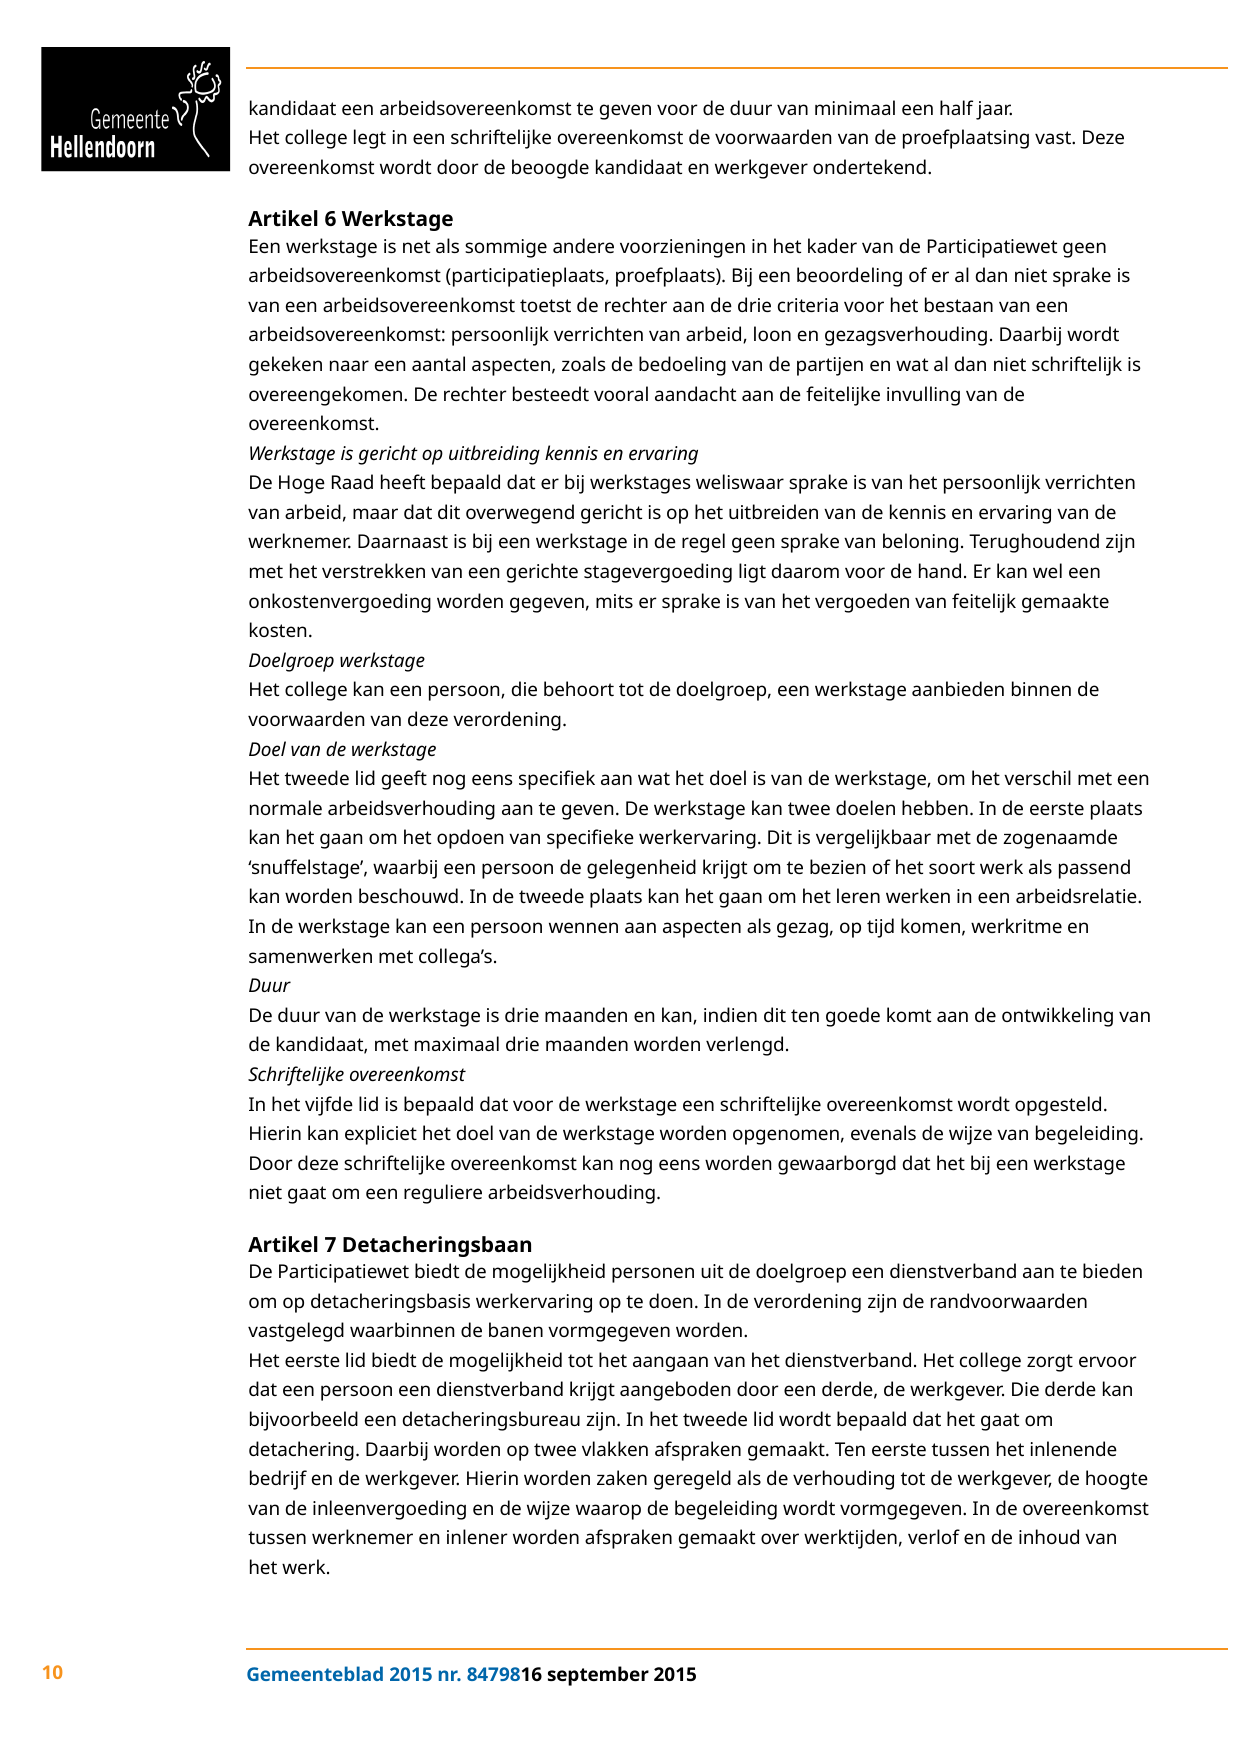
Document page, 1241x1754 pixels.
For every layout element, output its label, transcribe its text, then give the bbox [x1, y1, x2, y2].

text De Hoge Raad heeft bepaald dat er bij werkstages weliswaar sprake is van het persoonlijk verrichten van arbeid, maar dat dit overwegend gericht is op het uitbreiden van de kennis en ervaring van de werknemer. Daarnaast is bij een werkstage in de regel geen sprake van beloning. Terughoudend zijn met het verstrekken van een gerichte stagevergoeding ligt daarom voor de hand. Er kan wel een onkostenvergoeding worden gegeven, mits er sprake is van het vergoeden van feitelijk gemaakte kosten. [248, 469, 1152, 643]
text Duur [248, 972, 1152, 998]
text Doel van de werkstage [248, 736, 1152, 761]
text Een werkstage is net als sommige andere voorzieningen in het kader van de Participatiewet geen arbeidsovereenkomst (participatieplaats, proefplaats). Bij een beoordeling of er al dan niet sprake is van een arbeidsovereenkomst toetst de rechter aan de drie criteria voor het bestaan van een arbeidsovereenkomst: persoonlijk verrichten van arbeid, loon en gezagsverhouding. Daarbij wordt gekeken naar een aantal aspecten, zoals de bedoeling van de partijen en wat al dan niet schriftelijk is overeengekomen. De rechter besteedt vooral aandacht aan de feitelijke invulling van de overeenkomst. [248, 233, 1152, 436]
text In het vijfde lid is bepaald dat voor de werkstage een schriftelijke overeenkomst wordt opgesteld. Hierin kan expliciet het doel van de werkstage worden opgenomen, evenals de wijze van begeleiding. Door deze schriftelijke overeenkomst kan nog eens worden gewaarborgd dat het bij een werkstage niet gaat om een reguliere arbeidsverhouding. [248, 1091, 1152, 1205]
text De Participatiewet biedt de mogelijkheid personen uit de doelgroep een dienstverband aan te bieden om op detacheringsbasis werkervaring op te doen. In de verordening zijn de randvoorwaarden vastgelegd waarbinnen de banen vormgegeven worden. [248, 1258, 1152, 1343]
text Artikel 7 Detacheringsbaan [248, 1230, 1152, 1258]
text Werkstage is gericht op uitbreiding kennis en ervaring [248, 440, 1152, 466]
text In de werkstage kan een persoon wennen aan aspecten als gezag, op tijd komen, werkritme en samenwerken met collega’s. [248, 913, 1152, 968]
text Doelgroep werkstage [248, 647, 1152, 673]
picture [41, 47, 231, 172]
text Het college kan een persoon, die behoort tot de doelgroep, een werkstage aanbieden binnen de voorwaarden van deze verordening. [248, 677, 1152, 732]
text Het eerste lid biedt de mogelijkheid tot het aangaan van het dienstverband. Het college zorgt ervoor dat een persoon een dienstverband krijgt aangeboden door een derde, de werkgever. Die derde kan bijvoorbeeld een detacheringsbureau zijn. In het tweede lid wordt bepaald dat het gaat om detachering. Daarbij worden op twee vlakken afspraken gemaakt. Ten eerste tussen het inlenende bedrijf en de werkgever. Hierin worden zaken geregeld als de verhouding tot de werkgever, de hoogte van de inleenvergoeding en de wijze waarop de begeleiding wordt vormgegeven. In de overeenkomst tussen werknemer en inlener worden afspraken gemaakt over werktijden, verlof en de inhoud van het werk. [248, 1347, 1152, 1580]
text Het tweede lid geeft nog eens specifiek aan wat het doel is van de werkstage, om het verschil met een normale arbeidsverhouding aan te geven. De werkstage kan twee doelen hebben. In de eerste plaats kan het gaan om het opdoen van specifieke werkervaring. Dit is vergelijkbaar met de zogenaamde ‘snuffelstage’, waarbij een persoon de gelegenheid krijgt om te bezien of het soort werk als passend kan worden beschouwd. In de tweede plaats kan het gaan om het leren werken in een arbeidsrelatie. [248, 765, 1152, 909]
text Het college legt in een schriftelijke overeenkomst de voorwaarden van de proefplaatsing vast. Deze overeenkomst wordt door de beoogde kandidaat en werkgever ondertekend. [248, 124, 1152, 180]
text kandidaat een arbeidsovereenkomst te geven voor de duur van minimaal een half jaar. [248, 95, 1152, 121]
text De duur van de werkstage is drie maanden en kan, indien dit ten goede komt aan de ontwikkeling van de kandidaat, met maximaal drie maanden worden verlengd. [248, 1002, 1152, 1057]
text Artikel 6 Werkstage [248, 204, 1152, 233]
text Schriftelijke overeenkomst [248, 1061, 1152, 1087]
